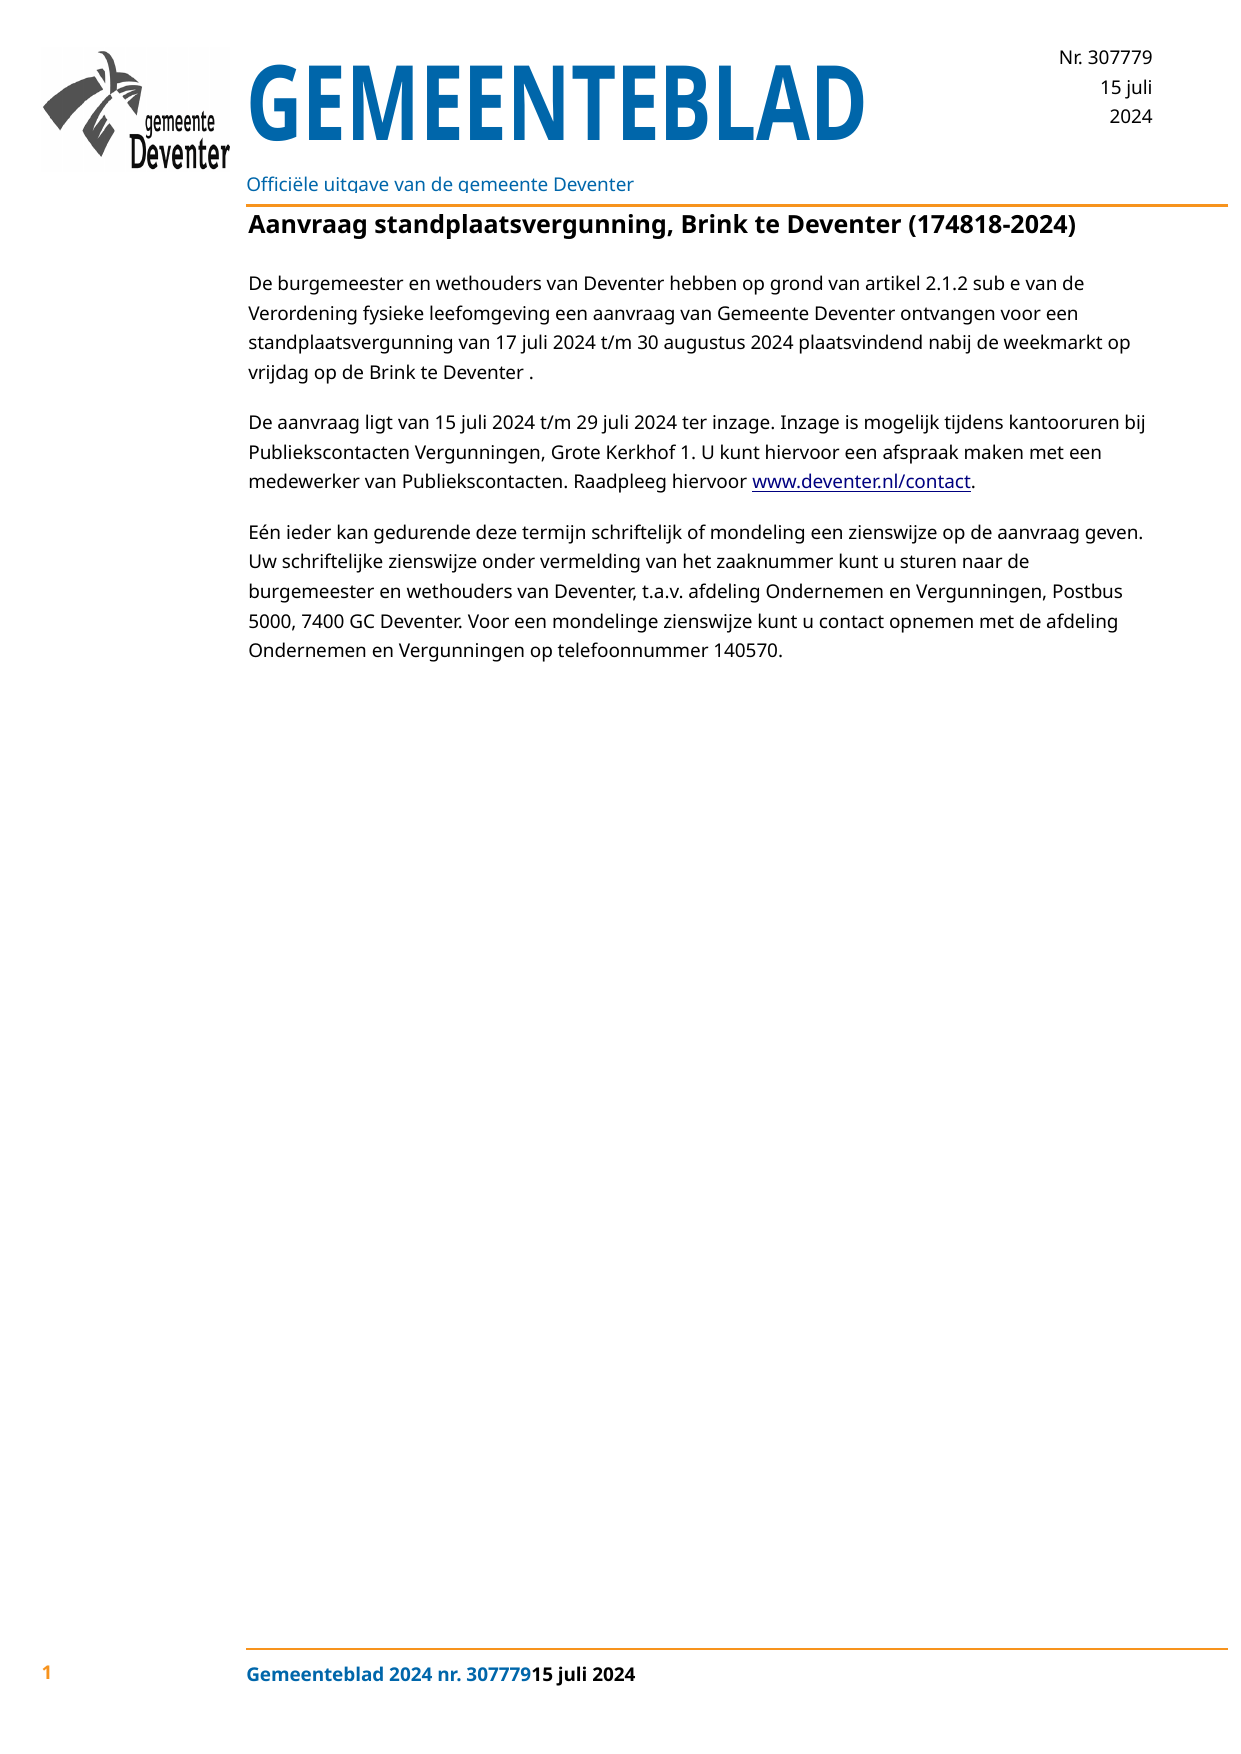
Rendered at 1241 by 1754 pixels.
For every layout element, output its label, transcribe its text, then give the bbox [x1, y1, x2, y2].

text De burgemeester en wethouders van Deventer hebben op grond van artikel 2.1.2 sub e van de Verordening fysieke leefomgeving een aanvraag van Gemeente Deventer ontvangen voor een standplaatsvergunning van 17 juli 2024 t/m 30 augustus 2024 plaatsvindend nabij de weekmarkt op vrijdag op de Brink te Deventer . [248, 270, 1152, 385]
text De aanvraag ligt van 15 juli 2024 t/m 29 juli 2024 ter inzage. Inzage is mogelijk tijdens kantooruren bij Publiekscontacten Vergunningen, Grote Kerkhof 1. U kunt hiervoor een afspraak maken met een medewerker van Publiekscontacten. Raadpleeg hiervoor www.deventer.nl/contact. [248, 409, 1152, 494]
text Eén ieder kan gedurende deze termijn schriftelijk of mondeling een zienswijze op de aanvraag geven. Uw schriftelijke zienswijze onder vermelding van het zaaknummer kunt u sturen naar de burgemeester en wethouders van Deventer, t.a.v. afdeling Ondernemen en Vergunningen, Postbus 5000, 7400 GC Deventer. Voor een mondelinge zienswijze kunt u contact opnemen met de afdeling Ondernemen en Vergunningen op telefoonnummer 140570. [248, 519, 1152, 663]
picture [41, 47, 231, 172]
text Aanvraag standplaatsvergunning, Brink te Deventer (174818-2024) [248, 207, 1152, 241]
